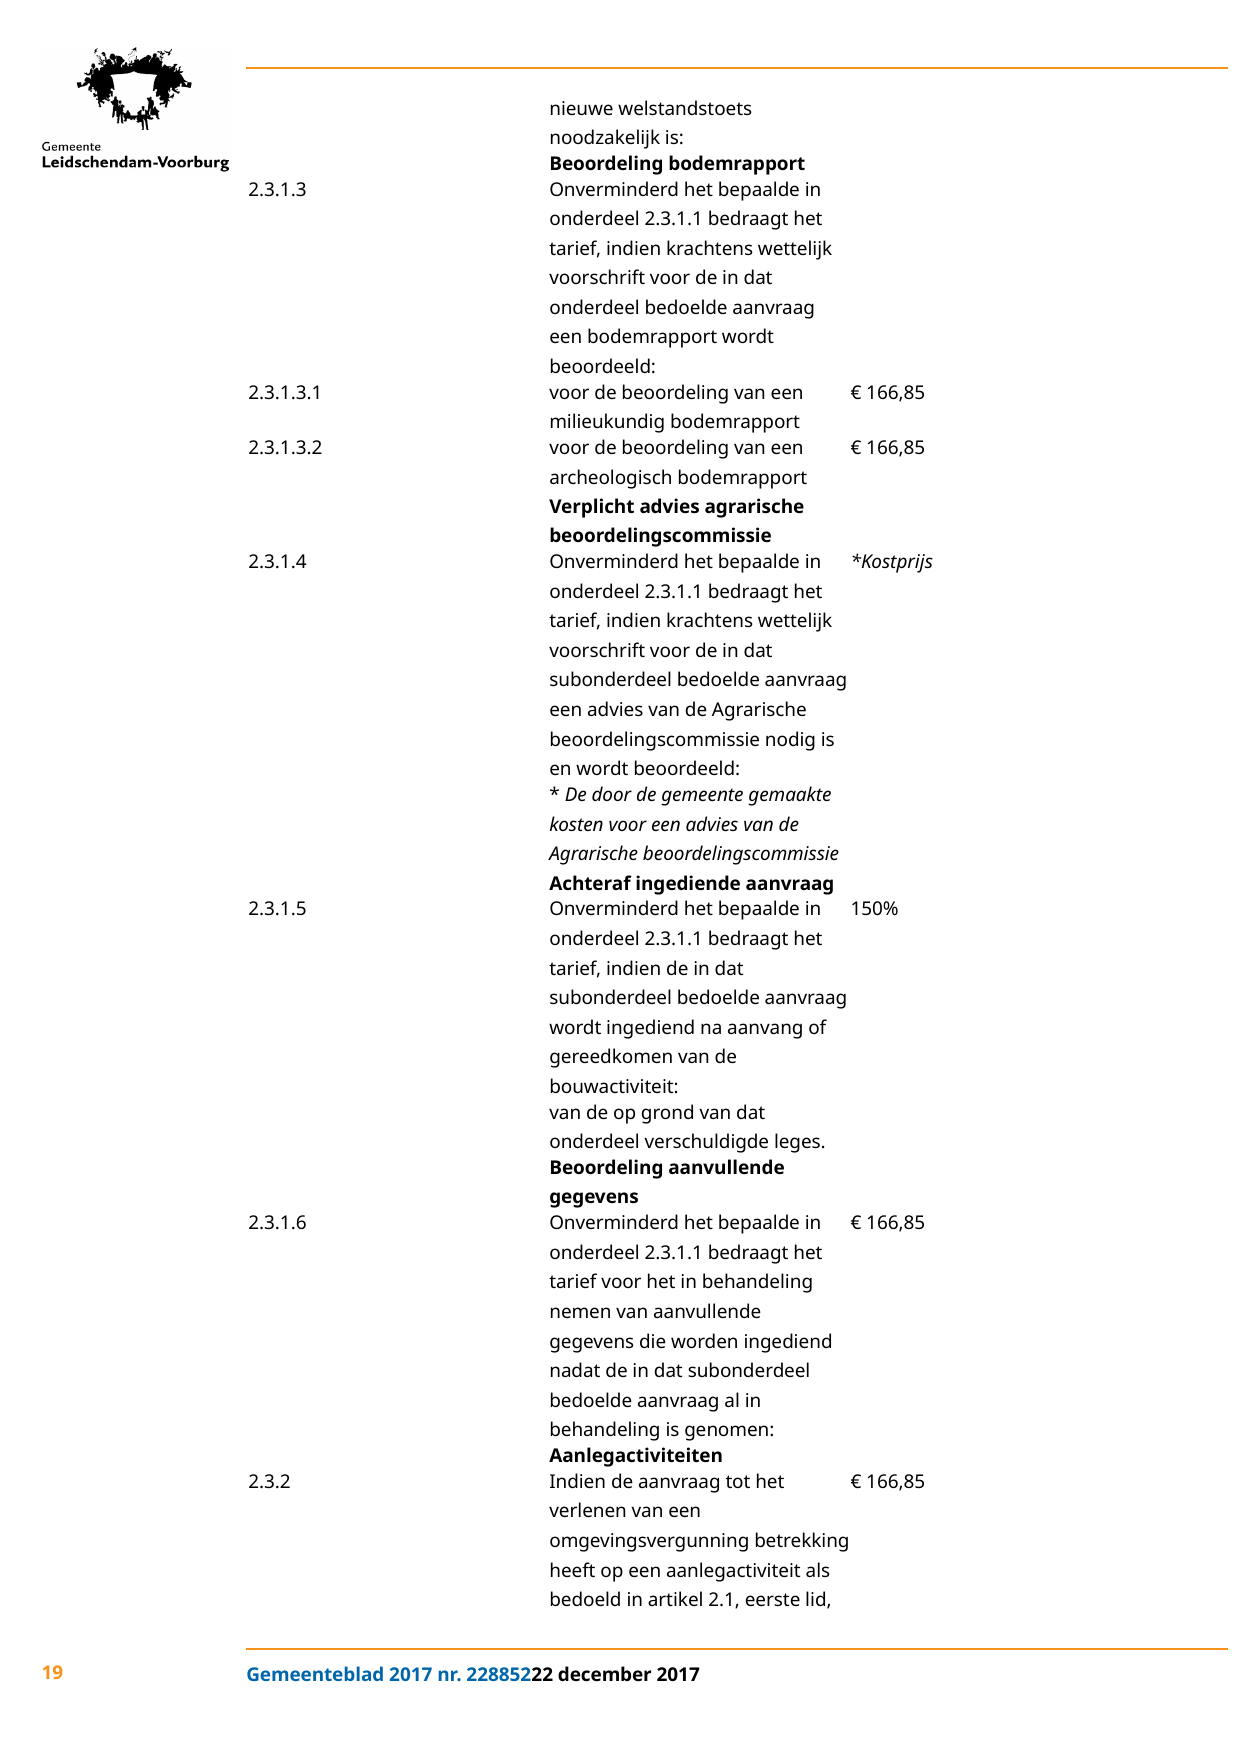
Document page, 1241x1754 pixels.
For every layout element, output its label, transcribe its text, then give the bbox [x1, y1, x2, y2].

picture [41, 47, 231, 172]
table_cell [850, 1099, 1152, 1154]
table_cell Onverminderd het bepaalde in onderdeel 2.3.1.1 bedraagt het tarief voor het in behandeling nemen van aanvullende gegevens die worden ingediend nadat de in dat subonderdeel bedoelde aanvraag al in behandeling is genomen: [549, 1210, 850, 1442]
table_cell 2.3.1.6 [248, 1210, 549, 1442]
table_cell nieuwe welstandstoets noodzakelijk is: [549, 95, 850, 150]
table_cell 2.3.1.3 [248, 176, 549, 379]
table_header [248, 493, 549, 548]
table_cell 2.3.1.5 [248, 896, 549, 1099]
table_cell € 166,85 [850, 1210, 1152, 1442]
table_cell € 166,85 [850, 379, 1152, 434]
table_cell [248, 1099, 549, 1154]
table_header Verplicht advies agrarische beoordelingscommissie [549, 493, 850, 548]
table_cell [248, 95, 549, 150]
table_cell voor de beoordeling van een milieukundig bodemrapport [549, 379, 850, 434]
table_cell Beoordeling bodemrapport [549, 150, 850, 176]
table_cell van de op grond van dat onderdeel verschuldigde leges. [549, 1099, 850, 1154]
table_cell Onverminderd het bepaalde in onderdeel 2.3.1.1 bedraagt het tarief, indien de in dat subonderdeel bedoelde aanvraag wordt ingediend na aanvang of gereedkomen van de bouwactiviteit: [549, 896, 850, 1099]
table_cell 2.3.1.4 [248, 548, 549, 781]
table_cell Onverminderd het bepaalde in onderdeel 2.3.1.1 bedraagt het tarief, indien krachtens wettelijk voorschrift voor de in dat onderdeel bedoelde aanvraag een bodemrapport wordt beoordeeld: [549, 176, 850, 379]
table_cell Aanlegactiviteiten [549, 1442, 850, 1468]
table_cell *Kostprijs [850, 548, 1152, 781]
table_cell 2.3.1.3.1 [248, 379, 549, 434]
table_cell [850, 781, 1152, 896]
table_cell [850, 150, 1152, 176]
table_cell [850, 1154, 1152, 1209]
table_cell Onverminderd het bepaalde in onderdeel 2.3.1.1 bedraagt het tarief, indien krachtens wettelijk voorschrift voor de in dat subonderdeel bedoelde aanvraag een advies van de Agrarische beoordelingscommissie nodig is en wordt beoordeeld: [549, 548, 850, 781]
table_cell € 166,85 [850, 434, 1152, 490]
table_cell voor de beoordeling van een archeologisch bodemrapport [549, 434, 850, 490]
table_header [850, 493, 1152, 548]
table_cell [850, 95, 1152, 150]
table_cell 2.3.2 [248, 1468, 549, 1612]
table_cell [248, 150, 549, 176]
table_cell [248, 781, 549, 896]
table_cell * De door de gemeente gemaakte kosten voor een advies van de Agrarische beoordelingscommissie Achteraf ingediende aanvraag [549, 781, 850, 896]
table_cell [850, 176, 1152, 379]
table_cell [248, 1442, 549, 1468]
table_cell € 166,85 [850, 1468, 1152, 1612]
table_cell 150% [850, 896, 1152, 1099]
table_cell [248, 1154, 549, 1209]
table_cell Indien de aanvraag tot het verlenen van een omgevingsvergunning betrekking heeft op een aanlegactiviteit als bedoeld in artikel 2.1, eerste lid, [549, 1468, 850, 1612]
table_cell Beoordeling aanvullende gegevens [549, 1154, 850, 1209]
table_cell 2.3.1.3.2 [248, 434, 549, 490]
table_cell [850, 1442, 1152, 1468]
